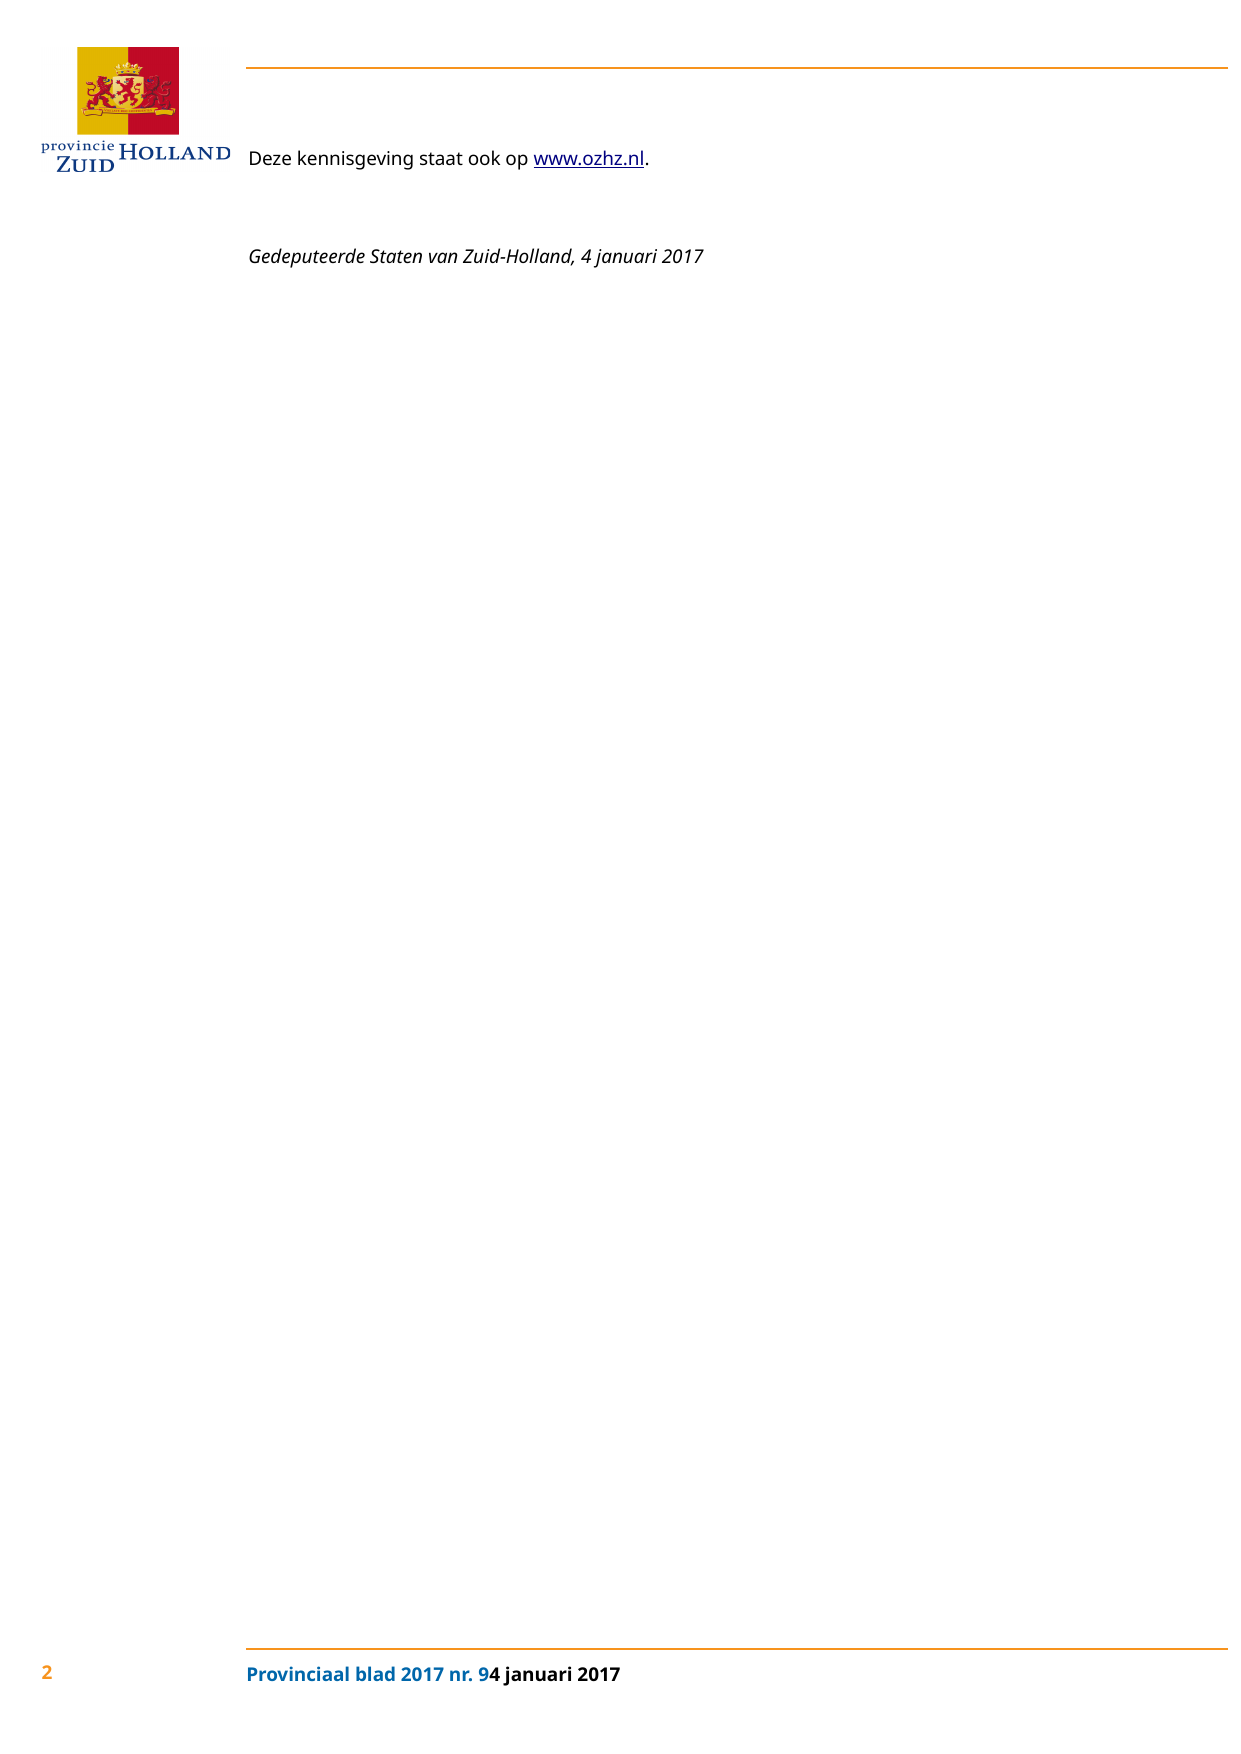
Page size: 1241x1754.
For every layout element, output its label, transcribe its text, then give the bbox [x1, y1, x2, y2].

picture [41, 47, 231, 172]
text Gedeputeerde Staten van Zuid-Holland, 4 januari 2017 [248, 243, 1152, 269]
text Deze kennisgeving staat ook op www.ozhz.nl. [248, 145, 1152, 171]
